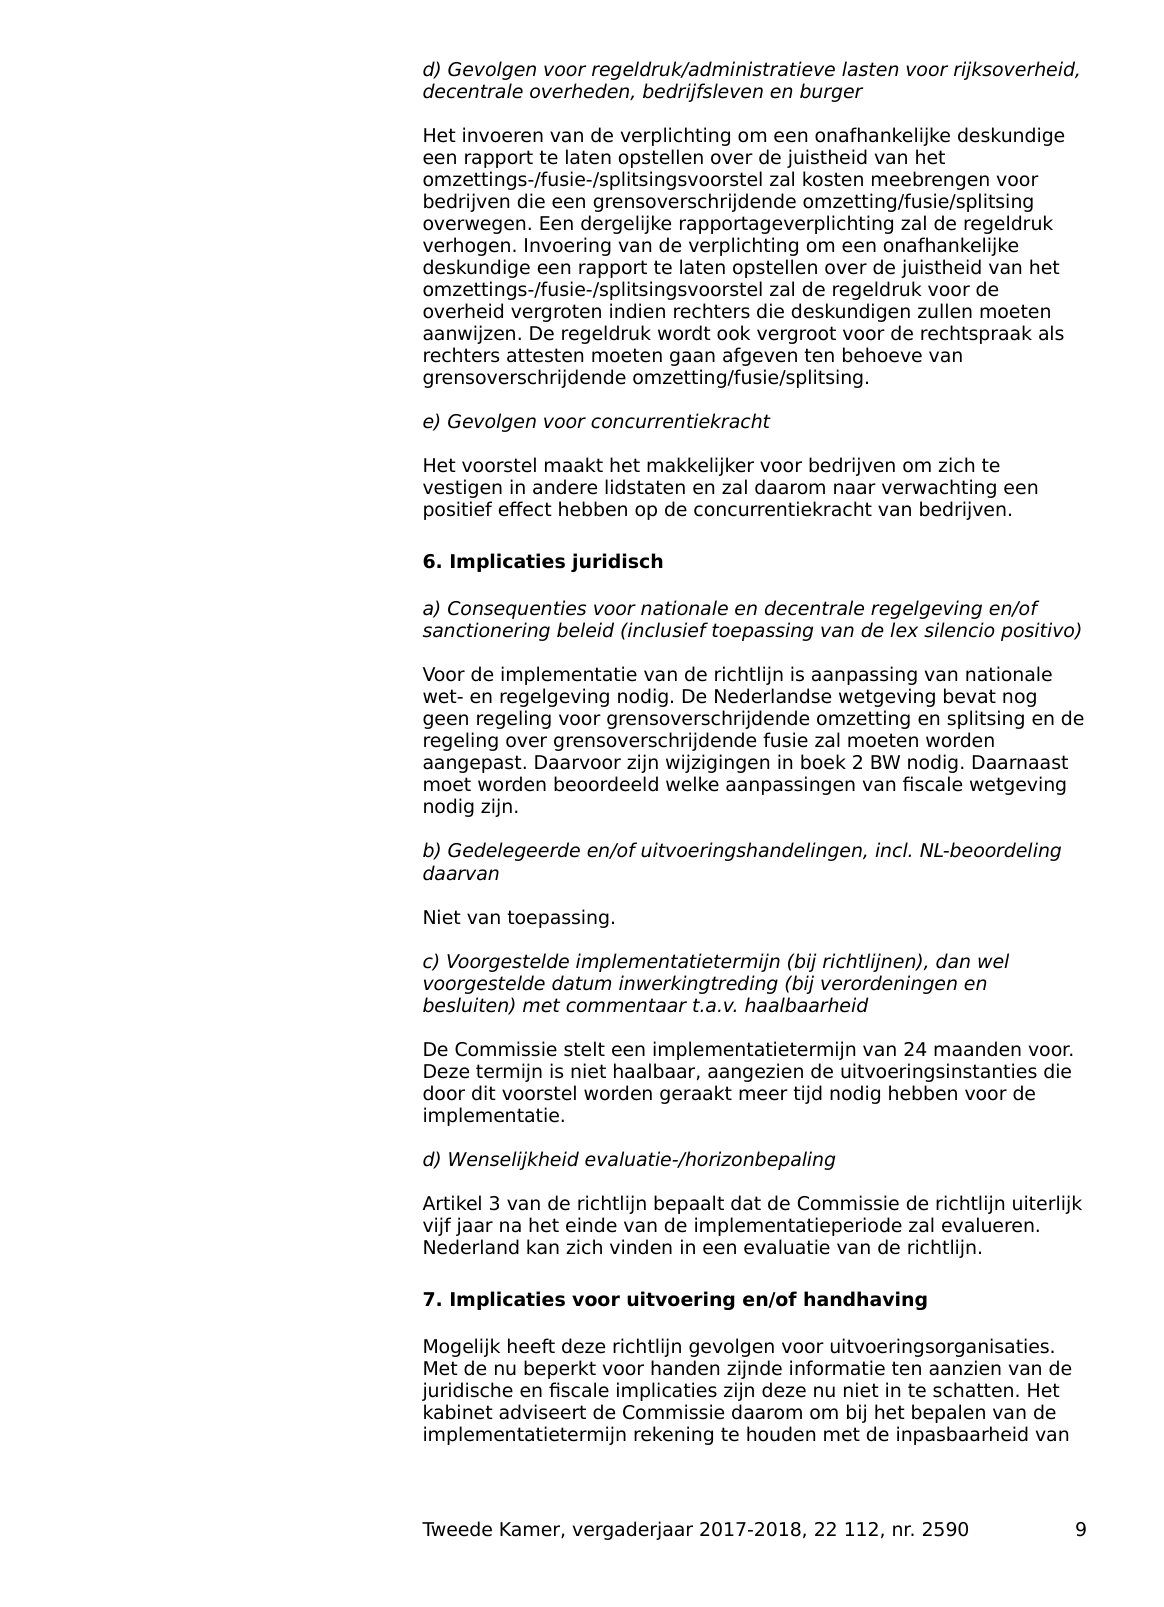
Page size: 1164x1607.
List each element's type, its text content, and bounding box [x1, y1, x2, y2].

text Mogelijk heeft deze richtlijn gevolgen voor uitvoeringsorganisaties. Met de nu beperkt voor handen zijnde informatie ten aanzien van de juridische en fiscale implicaties zijn deze nu niet in te schatten. Het kabinet adviseert de Commissie daarom om bij het bepalen van de implementatietermijn rekening te houden met de inpasbaarheid van [422, 1336, 1087, 1446]
subtitle 6. Implicaties juridisch [422, 551, 1087, 573]
subtitle b) Gedelegeerde en/of uitvoeringshandelingen, incl. NL-beoordeling daarvan [422, 840, 1087, 884]
subtitle a) Consequenties voor nationale en decentrale regelgeving en/of sanctionering beleid (inclusief toepassing van de lex silencio positivo) [422, 598, 1087, 642]
text Niet van toepassing. [422, 907, 1087, 928]
subtitle 7. Implicaties voor uitvoering en/of handhaving [422, 1289, 1087, 1311]
subtitle c) Voorgestelde implementatietermijn (bij richtlijnen), dan wel voorgestelde datum inwerkingtreding (bij verordeningen en besluiten) met commentaar t.a.v. haalbaarheid [422, 951, 1087, 1017]
text Het invoeren van de verplichting om een onafhankelijke deskundige een rapport te laten opstellen over de juistheid van het omzettings-/fusie-/splitsingsvoorstel zal kosten meebrengen voor bedrijven die een grensoverschrijdende omzetting/fusie/splitsing overwegen. Een dergelijke rapportageverplichting zal de regeldruk verhogen. Invoering van de verplichting om een onafhankelijke deskundige een rapport te laten opstellen over de juistheid van het omzettings-/fusie-/splitsingsvoorstel zal de regeldruk voor de overheid vergroten indien rechters die deskundigen zullen moeten aanwijzen. De regeldruk wordt ook vergroot voor de rechtspraak als rechters attesten moeten gaan afgeven ten behoeve van grensoverschrijdende omzetting/fusie/splitsing. [422, 125, 1087, 389]
text Artikel 3 van de richtlijn bepaalt dat de Commissie de richtlijn uiterlijk vijf jaar na het einde van de implementatieperiode zal evalueren. Nederland kan zich vinden in een evaluatie van de richtlijn. [422, 1193, 1087, 1259]
subtitle e) Gevolgen voor concurrentiekracht [422, 411, 1087, 433]
text Het voorstel maakt het makkelijker voor bedrijven om zich te vestigen in andere lidstaten en zal daarom naar verwachting een positief effect hebben op de concurrentiekracht van bedrijven. [422, 455, 1087, 521]
subtitle d) Wenselijkheid evaluatie-/horizonbepaling [422, 1149, 1087, 1171]
text De Commissie stelt een implementatietermijn van 24 maanden voor. Deze termijn is niet haalbaar, aangezien de uitvoeringsinstanties die door dit voorstel worden geraakt meer tijd nodig hebben voor de implementatie. [422, 1039, 1087, 1127]
subtitle d) Gevolgen voor regeldruk/administratieve lasten voor rijksoverheid, decentrale overheden, bedrijfsleven en burger [422, 59, 1087, 103]
text Voor de implementatie van de richtlijn is aanpassing van nationale wet- en regelgeving nodig. De Nederlandse wetgeving bevat nog geen regeling voor grensoverschrijdende omzetting en splitsing en de regeling over grensoverschrijdende fusie zal moeten worden aangepast. Daarvoor zijn wijzigingen in boek 2 BW nodig. Daarnaast moet worden beoordeeld welke aanpassingen van fiscale wetgeving nodig zijn. [422, 664, 1087, 818]
